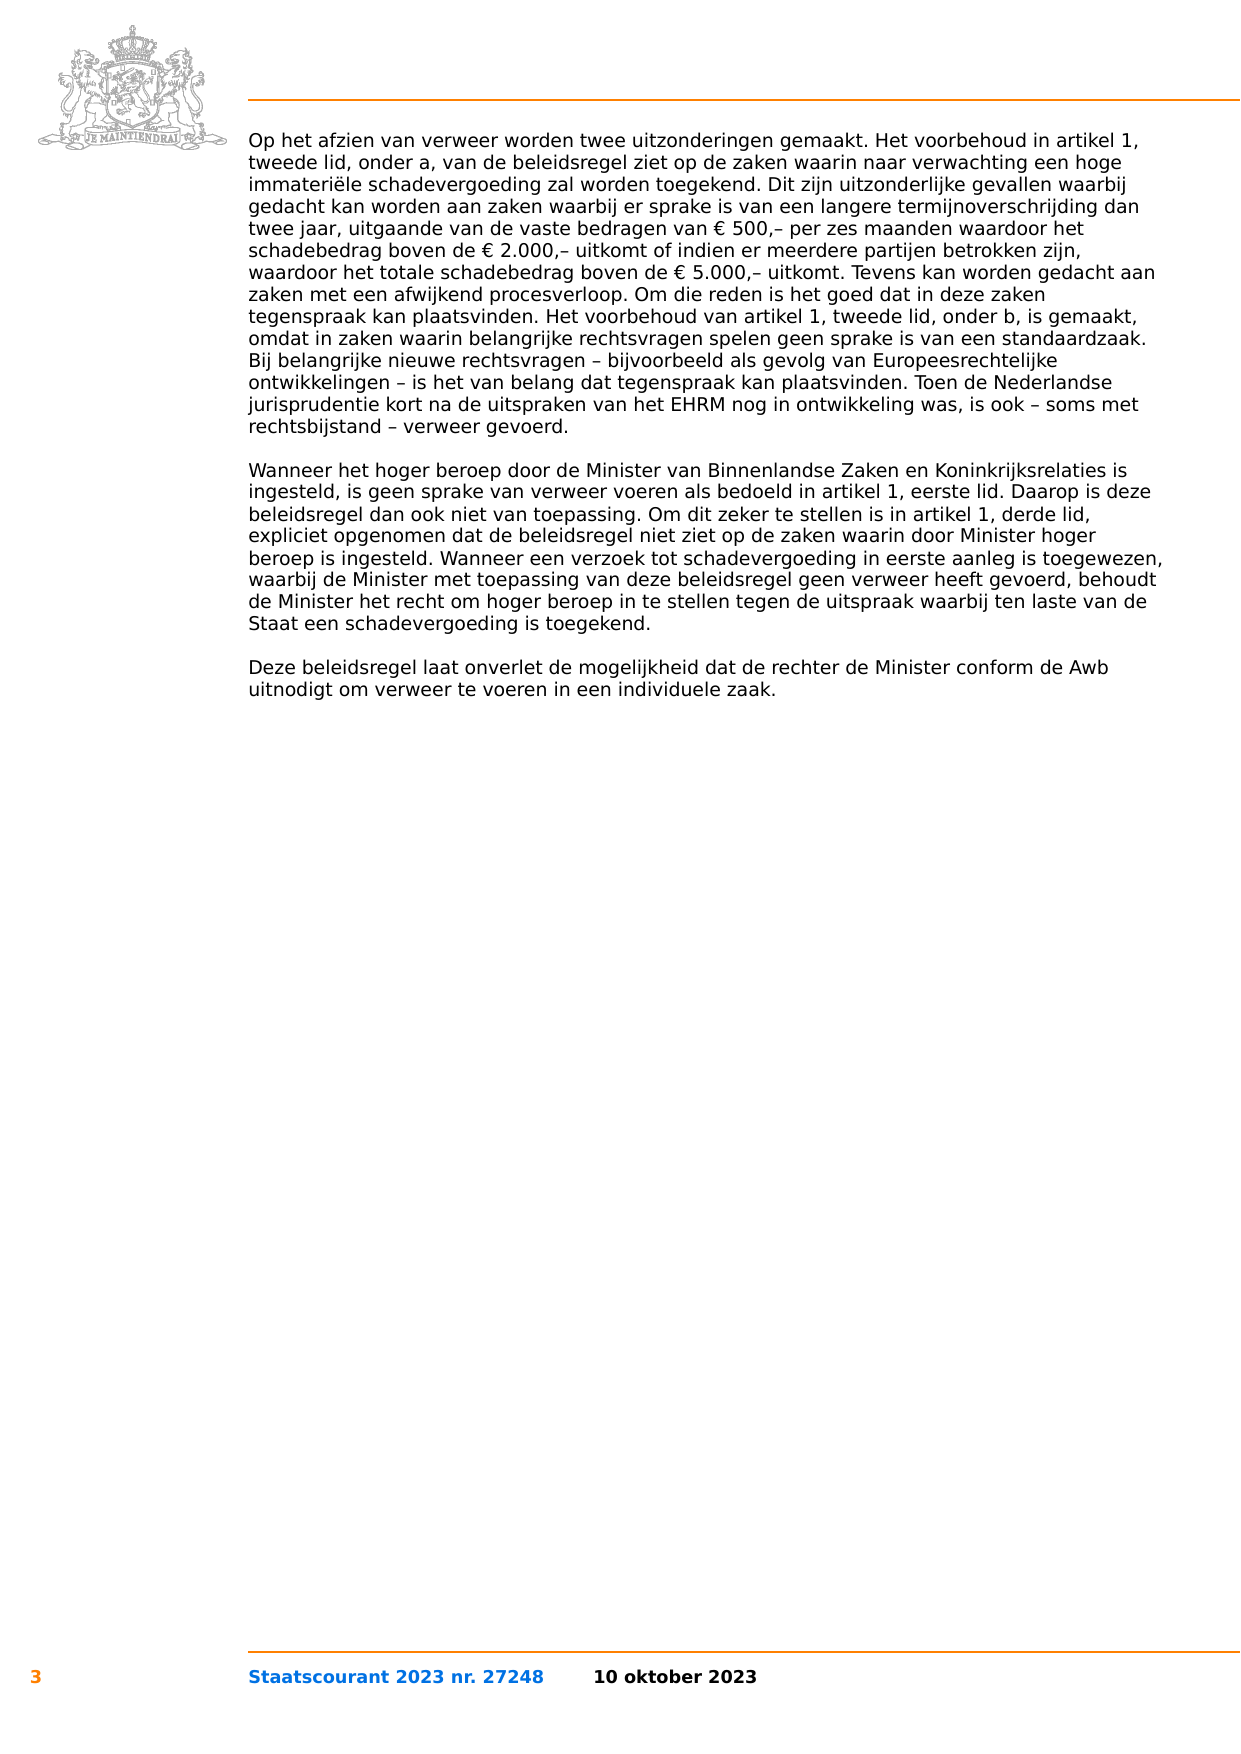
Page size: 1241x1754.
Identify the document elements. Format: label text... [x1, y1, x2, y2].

text Op het afzien van verweer worden twee uitzonderingen gemaakt. Het voorbehoud in artikel 1, tweede lid, onder a, van de beleidsregel ziet op de zaken waarin naar verwachting een hoge immateriële schadevergoeding zal worden toegekend. Dit zijn uitzonderlijke gevallen waarbij gedacht kan worden aan zaken waarbij er sprake is van een langere termijnoverschrijding dan twee jaar, uitgaande van de vaste bedragen van € 500,– per zes maanden waardoor het schadebedrag boven de € 2.000,– uitkomt of indien er meerdere partijen betrokken zijn, waardoor het totale schadebedrag boven de € 5.000,– uitkomt. Tevens kan worden gedacht aan zaken met een afwijkend procesverloop. Om die reden is het goed dat in deze zaken tegenspraak kan plaatsvinden. Het voorbehoud van artikel 1, tweede lid, onder b, is gemaakt, omdat in zaken waarin belangrijke rechtsvragen spelen geen sprake is van een standaardzaak. Bij belangrijke nieuwe rechtsvragen – bijvoorbeeld als gevolg van Europeesrechtelijke ontwikkelingen – is het van belang dat tegenspraak kan plaatsvinden. Toen de Nederlandse jurisprudentie kort na de uitspraken van het EHRM nog in ontwikkeling was, is ook – soms met rechtsbijstand – verweer gevoerd. [248, 130, 1163, 438]
text Deze beleidsregel laat onverlet de mogelijkheid dat de rechter de Minister conform de Awb uitnodigt om verweer te voeren in een individuele zaak. [248, 657, 1163, 701]
text Wanneer het hoger beroep door de Minister van Binnenlandse Zaken en Koninkrijksrelaties is ingesteld, is geen sprake van verweer voeren als bedoeld in artikel 1, eerste lid. Daarop is deze beleidsregel dan ook niet van toepassing. Om dit zeker te stellen is in artikel 1, derde lid, expliciet opgenomen dat de beleidsregel niet ziet op de zaken waarin door Minister hoger beroep is ingesteld. Wanneer een verzoek tot schadevergoeding in eerste aanleg is toegewezen, waarbij de Minister met toepassing van deze beleidsregel geen verweer heeft gevoerd, behoudt de Minister het recht om hoger beroep in te stellen tegen de uitspraak waarbij ten laste van de Staat een schadevergoeding is toegekend. [248, 459, 1163, 635]
picture [38, 25, 227, 150]
